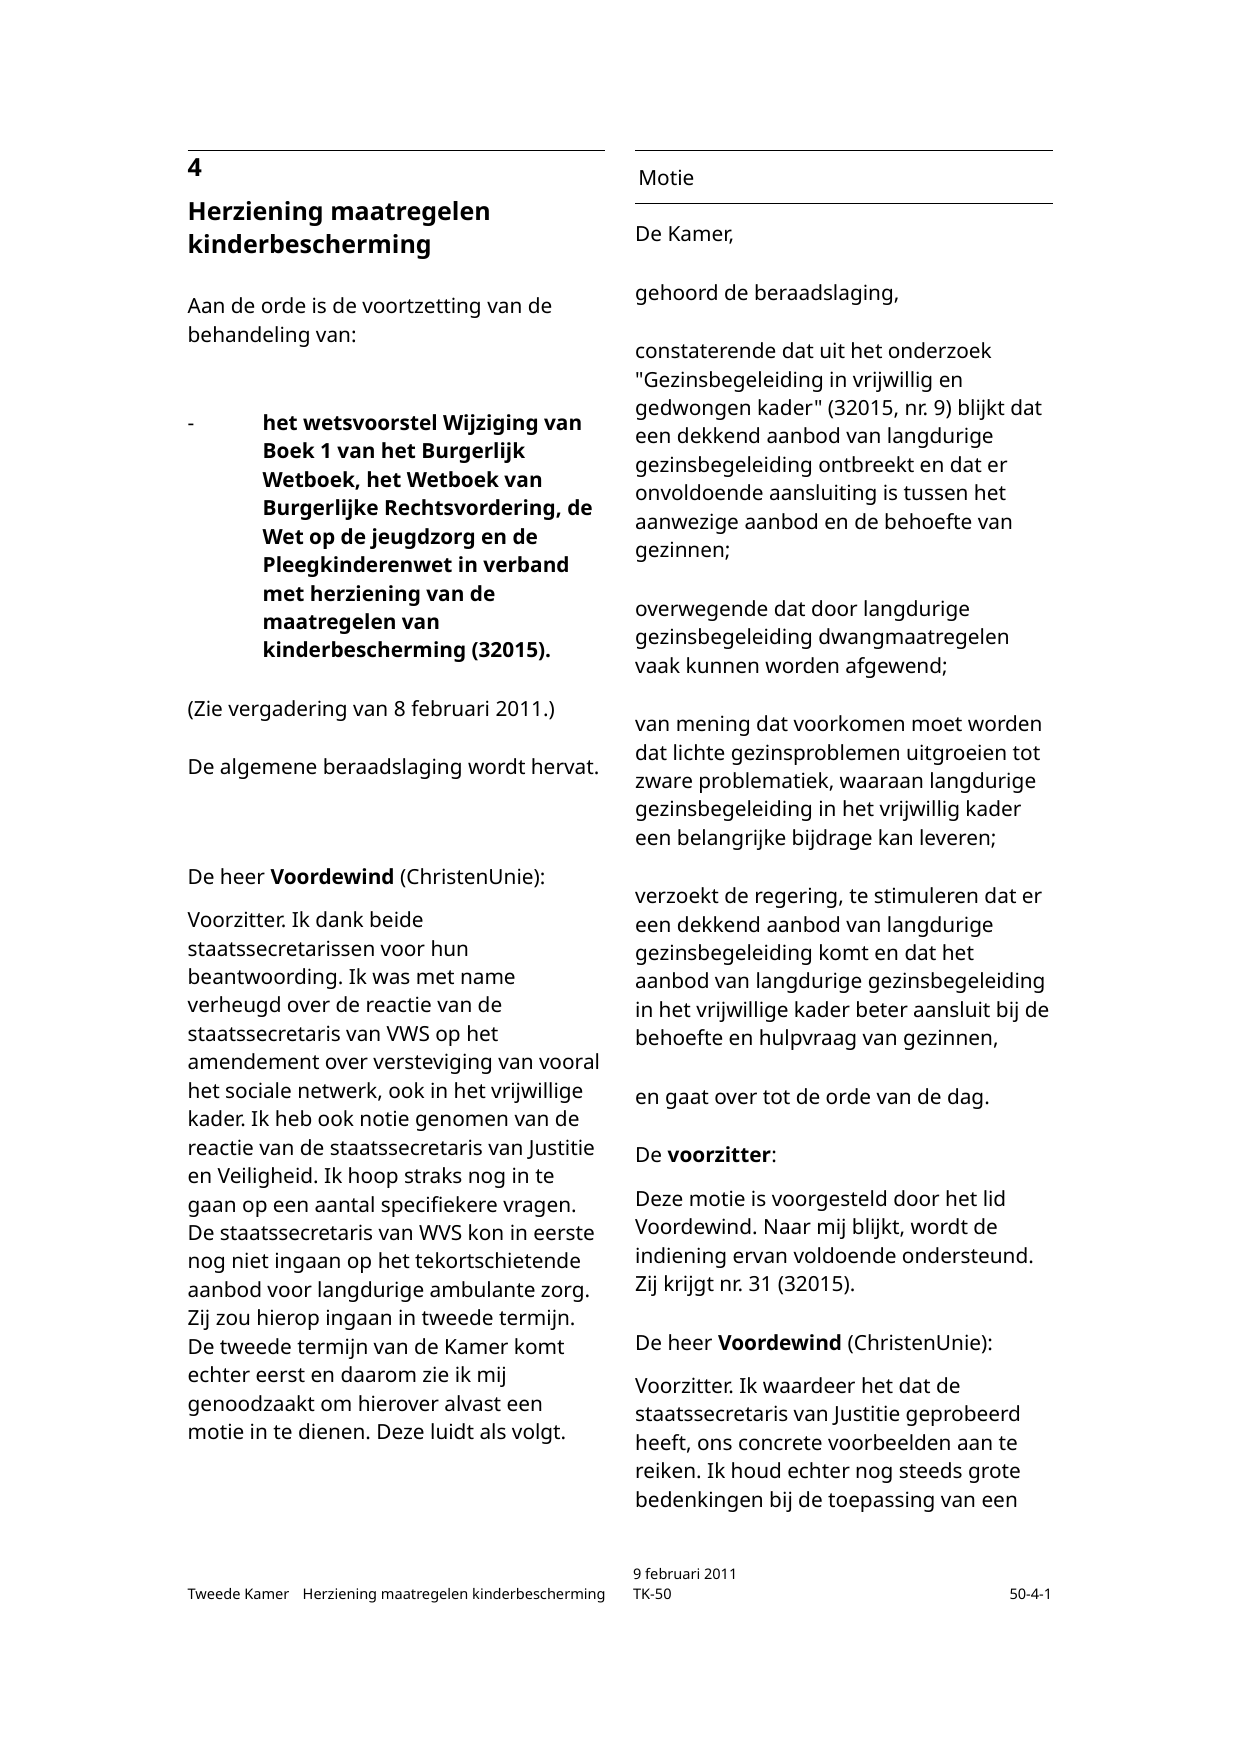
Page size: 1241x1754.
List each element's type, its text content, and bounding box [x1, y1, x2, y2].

text Deze motie is voorgesteld door het lid Voordewind. Naar mij blijkt, wordt de indiening ervan voldoende ondersteund. [635, 1184, 1053, 1269]
text Zij krijgt nr. 31 (32015). [635, 1269, 1053, 1298]
text gehoord de beraadslaging, [635, 278, 1053, 306]
text (Zie vergadering van 8 februari 2011.) [187, 694, 605, 722]
text Voorzitter. Ik dank beide staatssecretarissen voor hun beantwoording. Ik was met name verheugd over de reactie van de staatssecretaris van VWS op het amendement over versteviging van vooral het sociale netwerk, ook in het vrijwillige kader. Ik heb ook notie genomen van de reactie van de staatssecretaris van Justitie en Veiligheid. Ik hoop straks nog in te gaan op een aantal specifiekere vragen. [187, 905, 605, 1218]
text overwegende dat door langdurige gezinsbegeleiding dwangmaatregelen vaak kunnen worden afgewend; [635, 594, 1053, 679]
text De staatssecretaris van WVS kon in eerste nog niet ingaan op het tekortschietende aanbod voor langdurige ambulante zorg. Zij zou hierop ingaan in tweede termijn. De tweede termijn van de Kamer komt echter eerst en daarom zie ik mij genoodzaakt om hierover alvast een motie in te dienen. Deze luidt als volgt. [187, 1218, 605, 1446]
text verzoekt de regering, te stimuleren dat er een dekkend aanbod van langdurige gezinsbegeleiding komt en dat het aanbod van langdurige gezinsbegeleiding in het vrijwillige kader beter aansluit bij de behoefte en hulpvraag van gezinnen, [635, 881, 1053, 1052]
text De voorzitter: [635, 1140, 1053, 1169]
text De algemene beraadslaging wordt hervat. [187, 752, 605, 781]
text De Kamer, [635, 219, 1053, 248]
subtitle Motie [635, 151, 1053, 203]
text en gaat over tot de orde van de dag. [635, 1082, 1053, 1110]
text  [187, 811, 605, 839]
text Aan de orde is de voortzetting van de behandeling van: [187, 291, 605, 348]
text van mening dat voorkomen moet worden dat lichte gezinsproblemen uitgroeien tot zware problematiek, waaraan langdurige gezinsbegeleiding in het vrijwillig kader een belangrijke bijdrage kan leveren; [635, 709, 1053, 851]
text De heer Voordewind (ChristenUnie): [635, 1328, 1053, 1356]
text Herziening maatregelen kinderbescherming [187, 193, 605, 261]
text 4 [187, 151, 605, 184]
list het wetsvoorstel Wijziging van Boek 1 van het Burgerlijk Wetboek, het Wetboek van Burgerlijke Rechtsvordering, de Wet op de jeugdzorg en de Pleegkinderenwet in verband met herziening van de maatregelen van kinderbescherming (32015). [187, 408, 605, 664]
text constaterende dat uit het onderzoek "Gezinsbegeleiding in vrijwillig en gedwongen kader" (32015, nr. 9) blijkt dat een dekkend aanbod van langdurige gezinsbegeleiding ontbreekt en dat er onvoldoende aansluiting is tussen het aanwezige aanbod en de behoefte van gezinnen; [635, 336, 1053, 564]
text Voorzitter. Ik waardeer het dat de staatssecretaris van Justitie geprobeerd heeft, ons concrete voorbeelden aan te reiken. Ik houd echter nog steeds grote bedenkingen bij de toepassing van een [635, 1371, 1053, 1513]
text De heer Voordewind (ChristenUnie): [187, 862, 605, 890]
